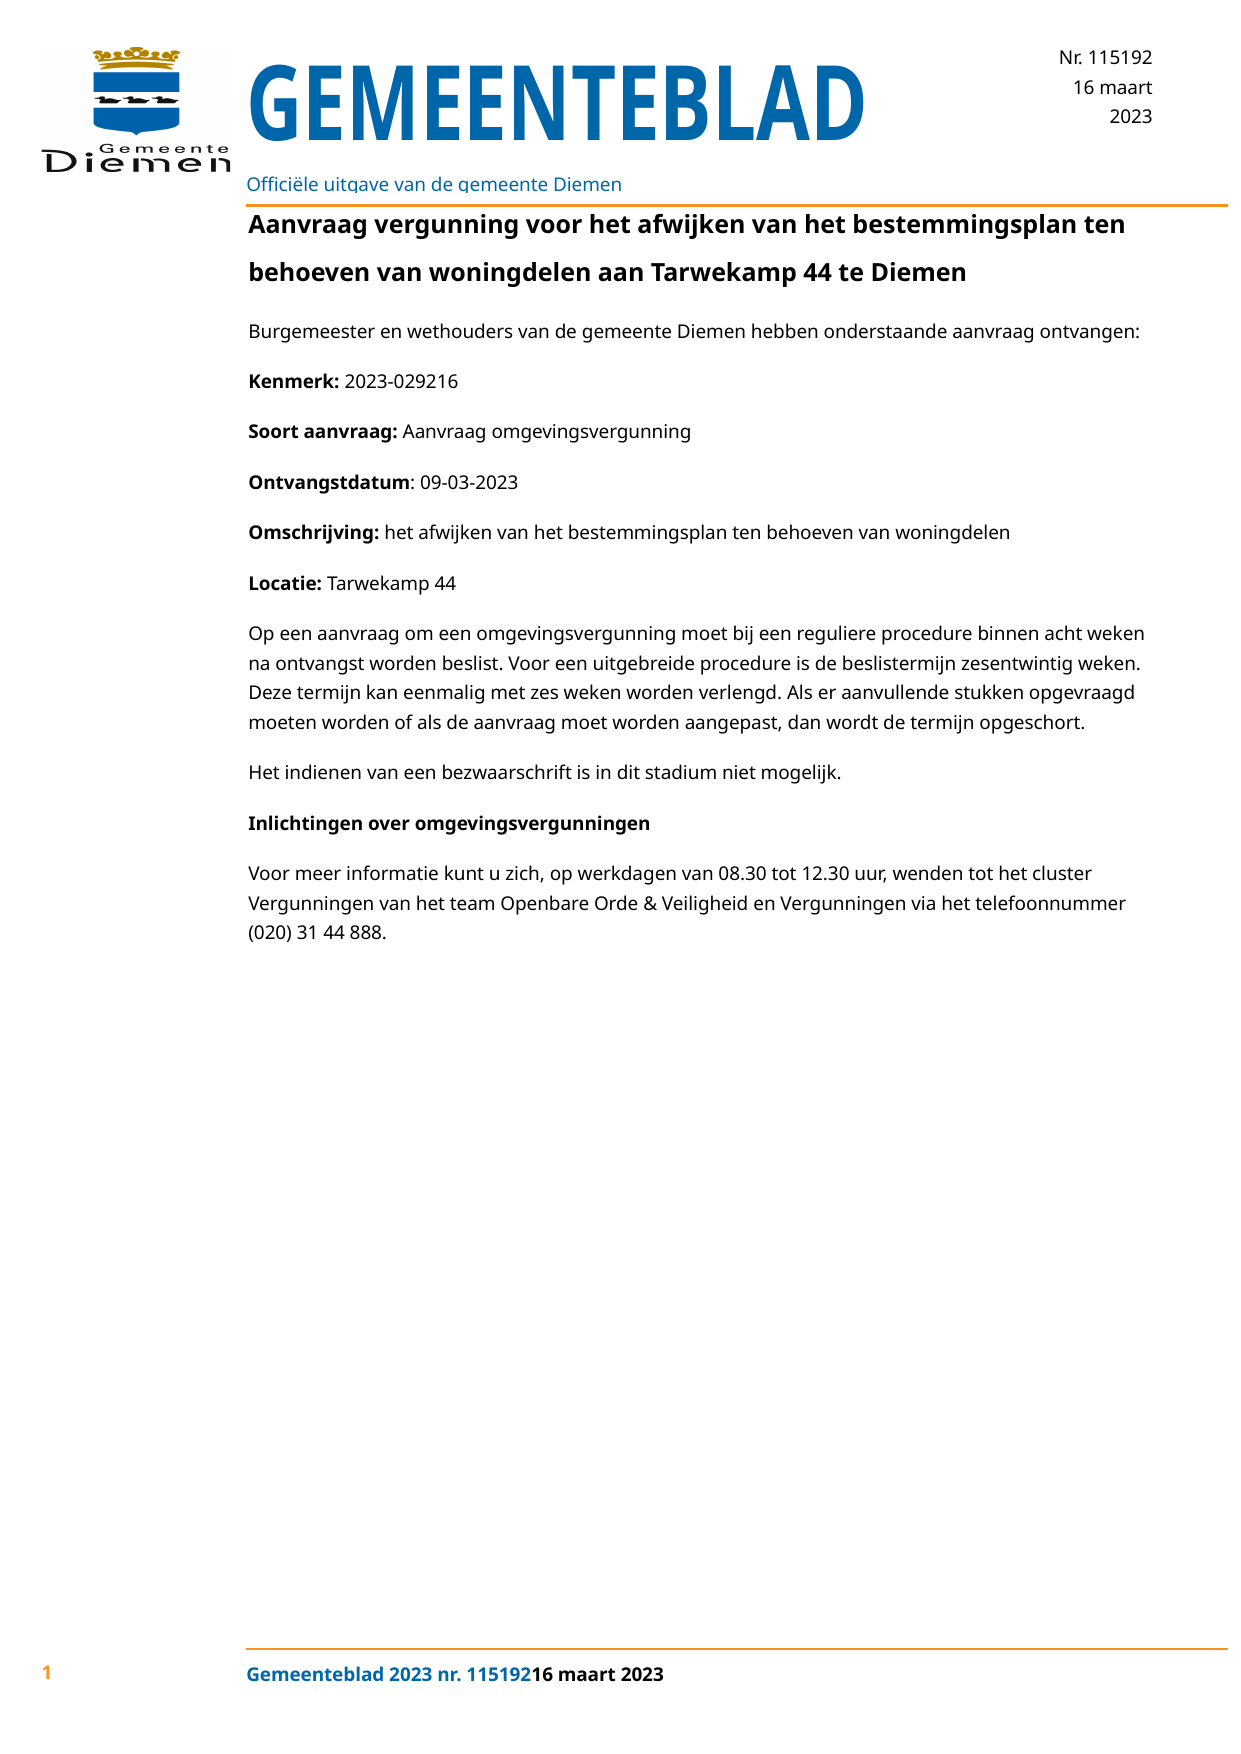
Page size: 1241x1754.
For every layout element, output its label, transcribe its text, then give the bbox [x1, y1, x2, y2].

text Op een aanvraag om een omgevingsvergunning moet bij een reguliere procedure binnen acht weken na ontvangst worden beslist. Voor een uitgebreide procedure is de beslistermijn zesentwintig weken. Deze termijn kan eenmalig met zes weken worden verlengd. Als er aanvullende stukken opgevraagd moeten worden of als de aanvraag moet worden aangepast, dan wordt de termijn opgeschort. [248, 620, 1152, 735]
text Locatie: Tarwekamp 44 [248, 570, 1152, 596]
text Ontvangstdatum: 09-03-2023 [248, 469, 1152, 495]
picture [41, 47, 231, 172]
text Omschrijving: het afwijken van het bestemmingsplan ten behoeven van woningdelen [248, 519, 1152, 545]
text Kenmerk: 2023-029216 [248, 368, 1152, 394]
text Burgemeester en wethouders van de gemeente Diemen hebben onderstaande aanvraag ontvangen: [248, 318, 1152, 344]
text Inlichtingen over omgevingsvergunningen [248, 810, 1152, 836]
text Aanvraag vergunning voor het afwijken van het bestemmingsplan ten behoeven van woningdelen aan Tarwekamp 44 te Diemen [248, 207, 1152, 288]
text Voor meer informatie kunt u zich, op werkdagen van 08.30 tot 12.30 uur, wenden tot het cluster Vergunningen van het team Openbare Orde & Veiligheid en Vergunningen via het telefoonnummer (020) 31 44 888. [248, 860, 1152, 945]
text Het indienen van een bezwaarschrift is in dit stadium niet mogelijk. [248, 759, 1152, 785]
text Soort aanvraag: Aanvraag omgevingsvergunning [248, 419, 1152, 444]
